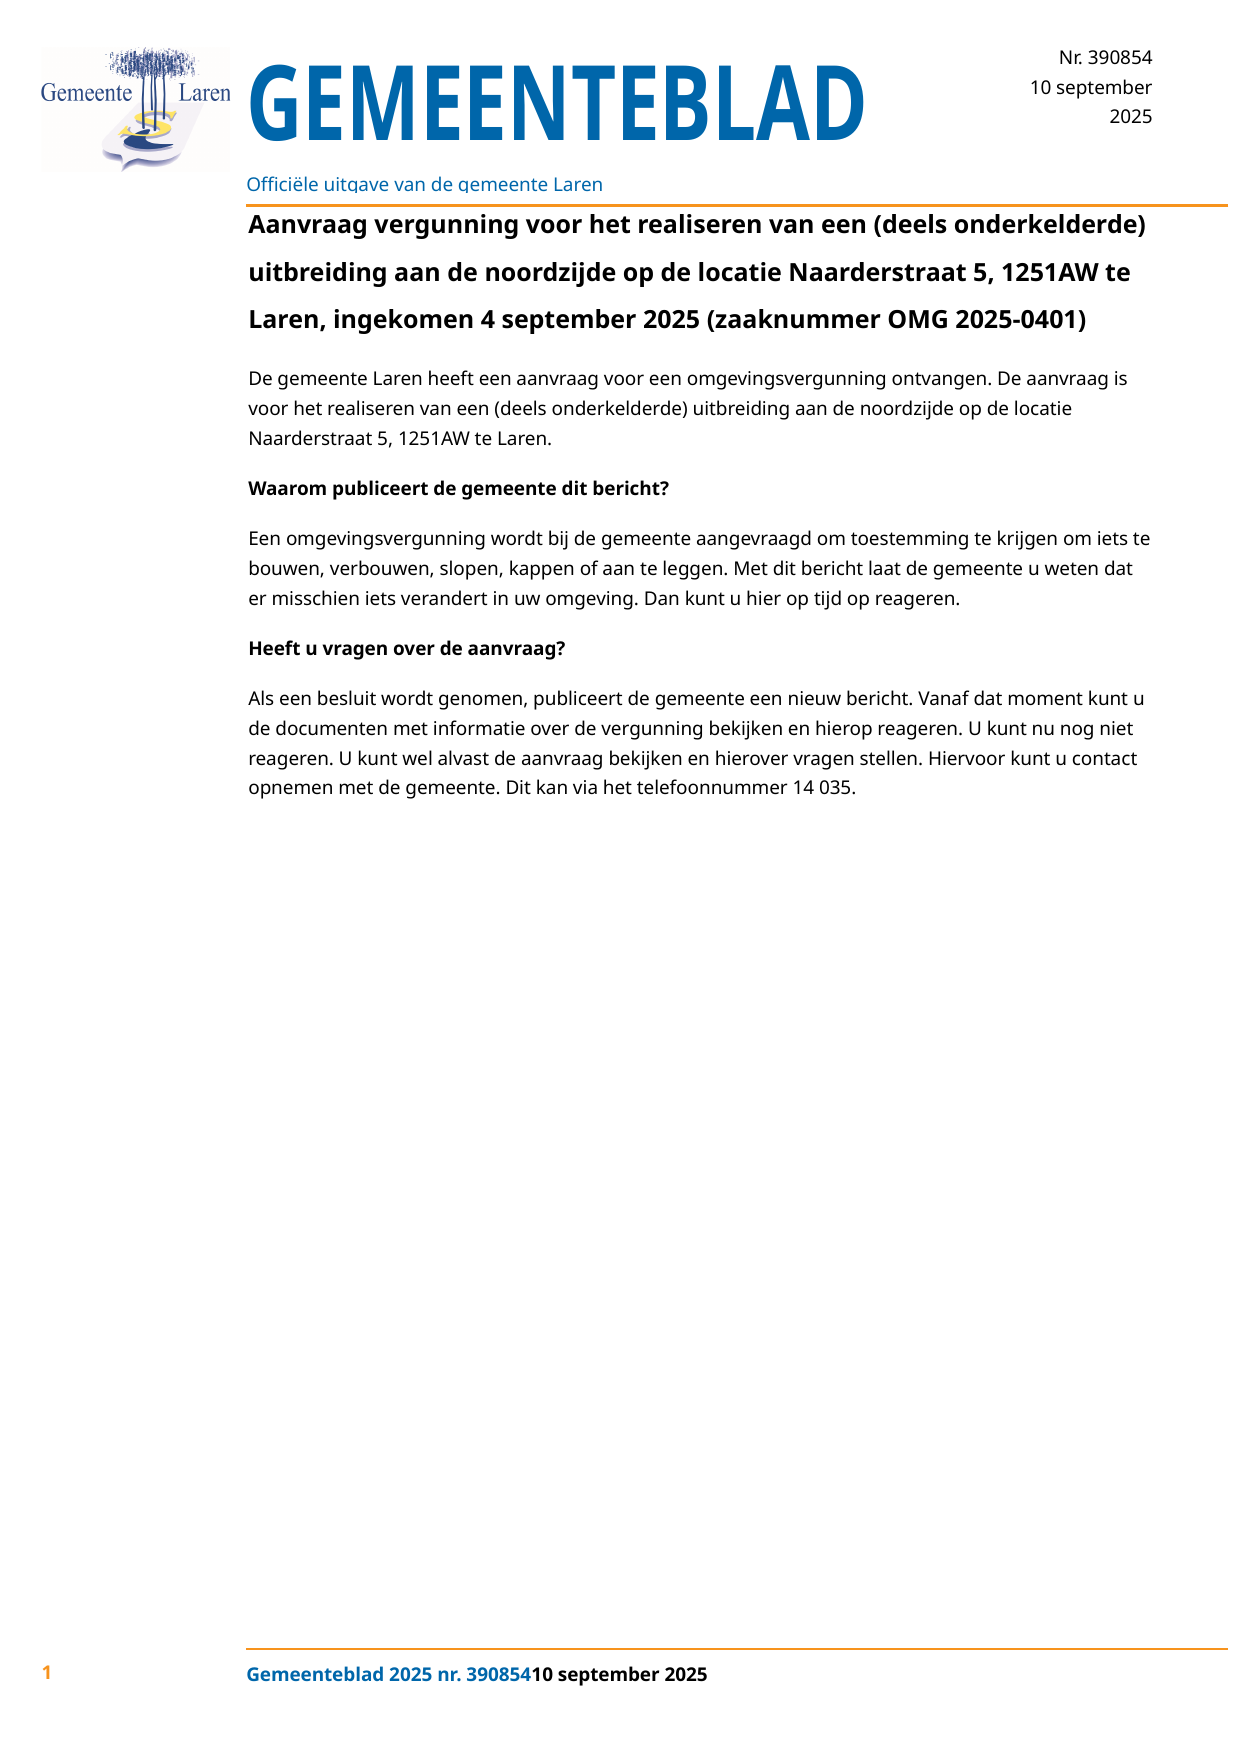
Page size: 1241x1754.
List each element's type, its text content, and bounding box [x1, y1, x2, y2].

picture [41, 47, 231, 172]
text Waarom publiceert de gemeente dit bericht? [248, 475, 1152, 501]
text Heeft u vragen over de aanvraag? [248, 635, 1152, 661]
text De gemeente Laren heeft een aanvraag voor een omgevingsvergunning ontvangen. De aanvraag is voor het realiseren van een (deels onderkelderde) uitbreiding aan de noordzijde op de locatie Naarderstraat 5, 1251AW te Laren. [248, 366, 1152, 450]
text Als een besluit wordt genomen, publiceert de gemeente een nieuw bericht. Vanaf dat moment kunt u de documenten met informatie over de vergunning bekijken en hierop reageren. U kunt nu nog niet reageren. U kunt wel alvast de aanvraag bekijken en hierover vragen stellen. Hiervoor kunt u contact opnemen met de gemeente. Dit kan via het telefoonnummer 14 035. [248, 686, 1152, 800]
text Een omgevingsvergunning wordt bij de gemeente aangevraagd om toestemming te krijgen om iets te bouwen, verbouwen, slopen, kappen of aan te leggen. Met dit bericht laat de gemeente u weten dat er misschien iets verandert in uw omgeving. Dan kunt u hier op tijd op reageren. [248, 526, 1152, 610]
text Aanvraag vergunning voor het realiseren van een (deels onderkelderde) uitbreiding aan de noordzijde op de locatie Naarderstraat 5, 1251AW te Laren, ingekomen 4 september 2025 (zaaknummer OMG 2025-0401) [248, 207, 1152, 336]
